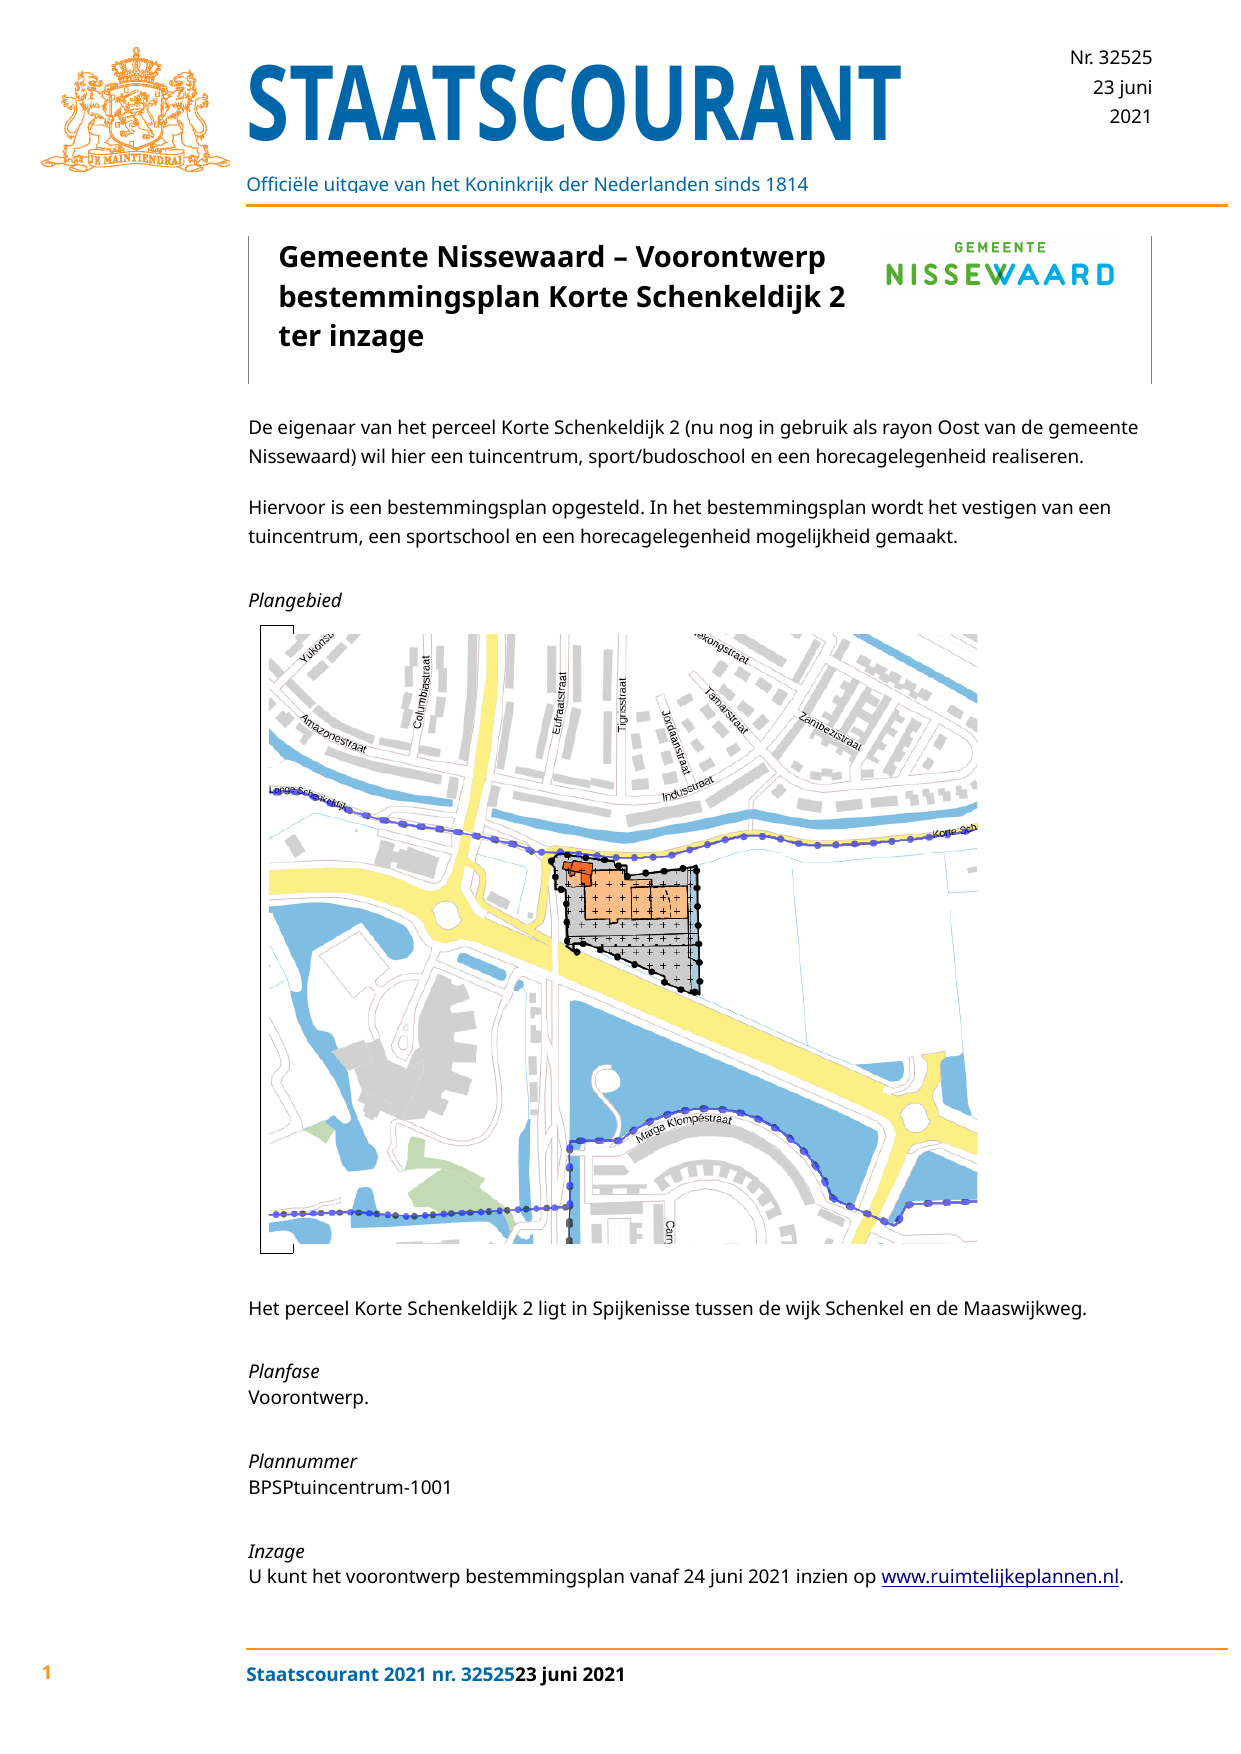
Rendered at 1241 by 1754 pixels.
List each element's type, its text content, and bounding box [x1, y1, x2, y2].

text Voorontwerp. [248, 1384, 1152, 1410]
text Plangebied [248, 587, 1152, 613]
text U kunt het voorontwerp bestemmingsplan vanaf 24 juni 2021 inzien op www.ruimtelijkeplannen.nl. [248, 1564, 1152, 1589]
picture [268, 634, 978, 1244]
table_header [850, 236, 1151, 384]
text De eigenaar van het perceel Korte Schenkeldijk 2 (nu nog in gebruik als rayon Oost van de gemeente Nissewaard) wil hier een tuincentrum, sport/budoschool en een horecagelegenheid realiseren. [248, 414, 1152, 469]
picture [41, 47, 231, 172]
table_header Gemeente Nissewaard – Voorontwerp bestemmingsplan Korte Schenkeldijk 2 ter inzage [249, 236, 850, 384]
text Inzage [248, 1538, 1152, 1564]
picture [882, 236, 1119, 291]
text Plannummer [248, 1448, 1152, 1474]
text Het perceel Korte Schenkeldijk 2 ligt in Spijkenisse tussen de wijk Schenkel en de Maaswijkweg. [248, 1295, 1152, 1320]
text Planfase [248, 1359, 1152, 1384]
text BPSPtuincentrum-1001 [248, 1474, 1152, 1500]
text Hiervoor is een bestemmingsplan opgesteld. In het bestemmingsplan wordt het vestigen van een tuincentrum, een sportschool en een horecagelegenheid mogelijkheid gemaakt. [248, 494, 1152, 549]
